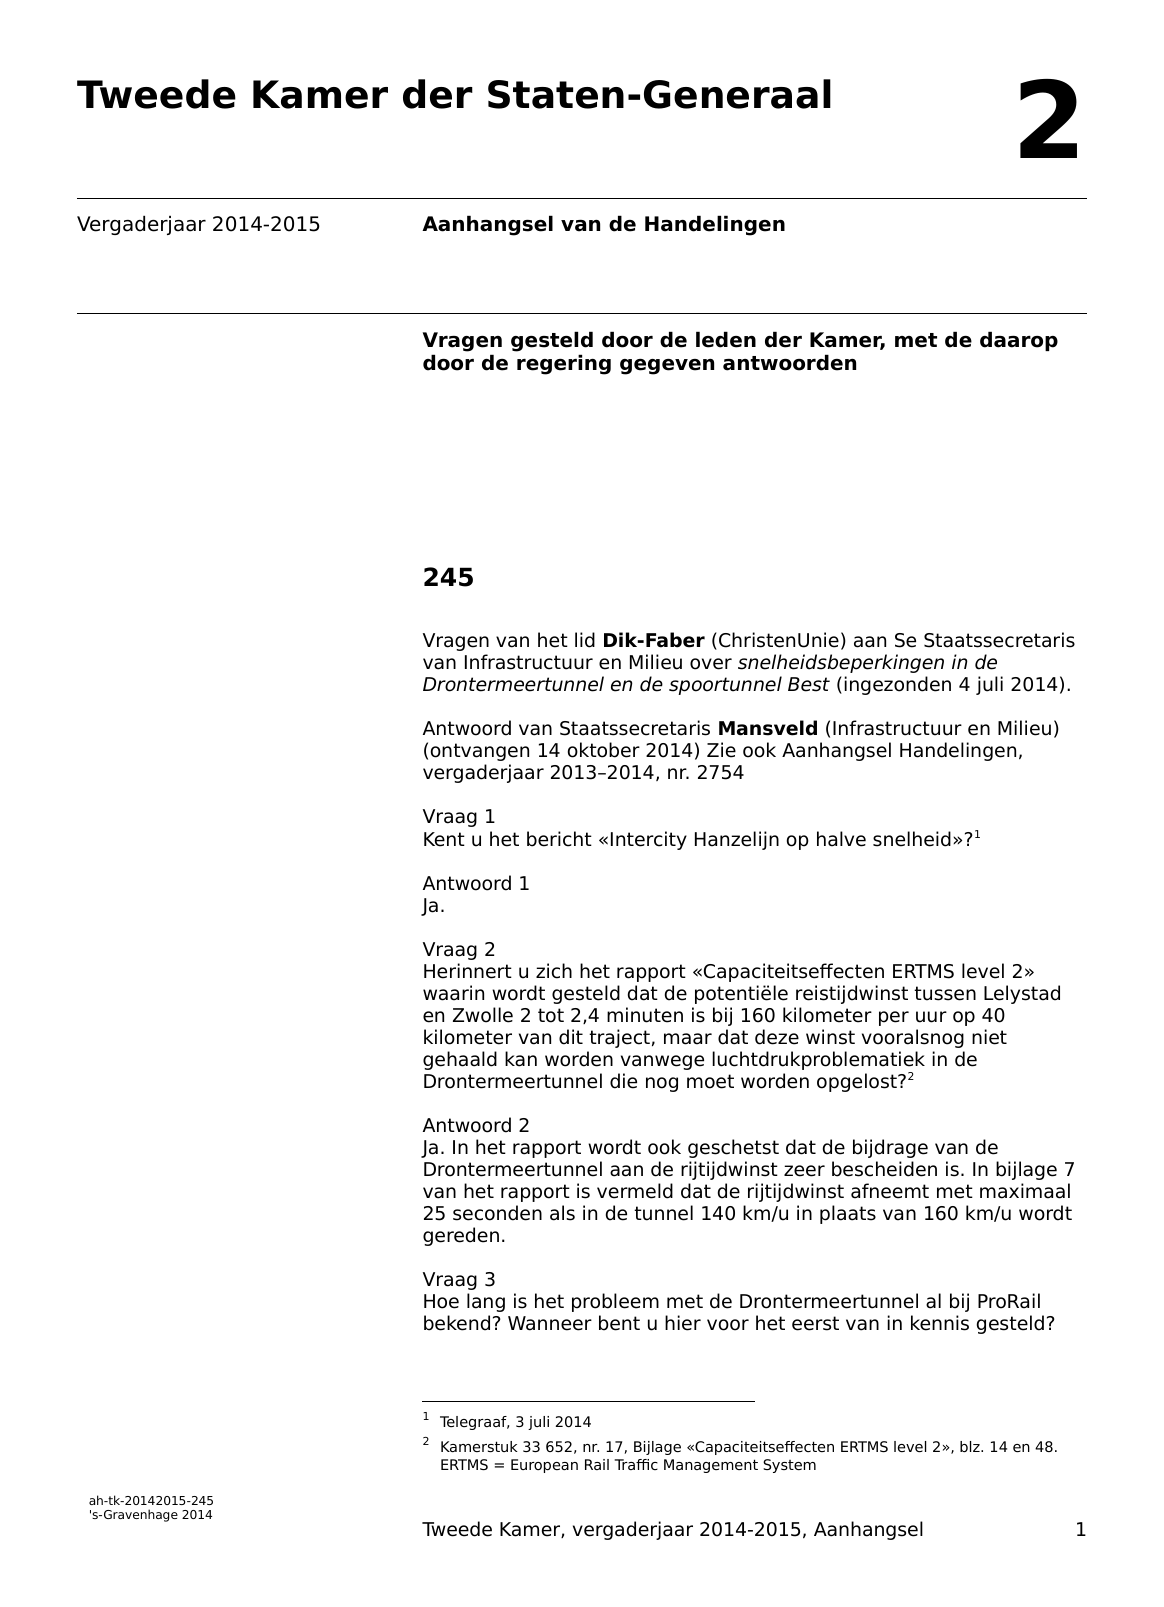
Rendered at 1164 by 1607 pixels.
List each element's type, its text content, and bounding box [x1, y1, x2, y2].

text 245 [422, 563, 1087, 592]
text Ja. In het rapport wordt ook geschetst dat de bijdrage van de Drontermeertunnel aan de rijtijdwinst zeer bescheiden is. In bijlage 7 van het rapport is vermeld dat de rijtijdwinst afneemt met maximaal 25 seconden als in de tunnel 140 km/u in plaats van 160 km/u wordt gereden. [422, 1137, 1087, 1247]
text Kamerstuk 33 652, nr. 17, Bijlage «Capaciteitseffecten ERTMS level 2», blz. 14 en 48. ERTMS = European Rail Traffic Management System [422, 1435, 1087, 1474]
text Vragen van het lid Dik-Faber (ChristenUnie) aan Se Staatssecretaris van Infrastructuur en Milieu over snelheidsbeperkingen in de Drontermeertunnel en de spoortunnel Best (ingezonden 4 juli 2014). [422, 630, 1087, 696]
table_cell Vergaderjaar 2014-2015 [77, 199, 422, 313]
text Kent u het bericht «Intercity Hanzelijn op halve snelheid»? [422, 828, 1087, 850]
text Vraag 2 [422, 939, 1087, 961]
text Antwoord 2 [422, 1115, 1087, 1137]
table_header 2 [886, 59, 1087, 198]
text Antwoord 1 [422, 873, 1087, 894]
text Hoe lang is het probleem met de Drontermeertunnel al bij ProRail bekend? Wanneer bent u hier voor het eerst van in kennis gesteld? [422, 1291, 1087, 1335]
text ah-tk-20142015-245 [88, 1494, 323, 1508]
text Vraag 1 [422, 806, 1087, 828]
text 's-Gravenhage 2014 [88, 1508, 323, 1522]
table_cell Aanhangsel van de Handelingen [422, 199, 1087, 313]
text Ja. [422, 894, 1087, 917]
table_cell [77, 314, 422, 375]
table_cell Vragen gesteld door de leden der Kamer, met de daarop door de regering gegeven antwoorden [422, 314, 1087, 375]
text Vraag 3 [422, 1269, 1087, 1291]
table_header Tweede Kamer der Staten-Generaal [77, 59, 886, 198]
text Antwoord van Staatssecretaris Mansveld (Infrastructuur en Milieu) (ontvangen 14 oktober 2014) Zie ook Aanhangsel Handelingen, vergaderjaar 2013–2014, nr. 2754 [422, 718, 1087, 784]
text Herinnert u zich het rapport «Capaciteitseffecten ERTMS level 2» waarin wordt gesteld dat de potentiële reistijdwinst tussen Lelystad en Zwolle 2 tot 2,4 minuten is bij 160 kilometer per uur op 40 kilometer van dit traject, maar dat deze winst vooralsnog niet gehaald kan worden vanwege luchtdrukproblematiek in de Drontermeertunnel die nog moet worden opgelost? [422, 961, 1087, 1093]
text Telegraaf, 3 juli 2014 [422, 1410, 1087, 1432]
